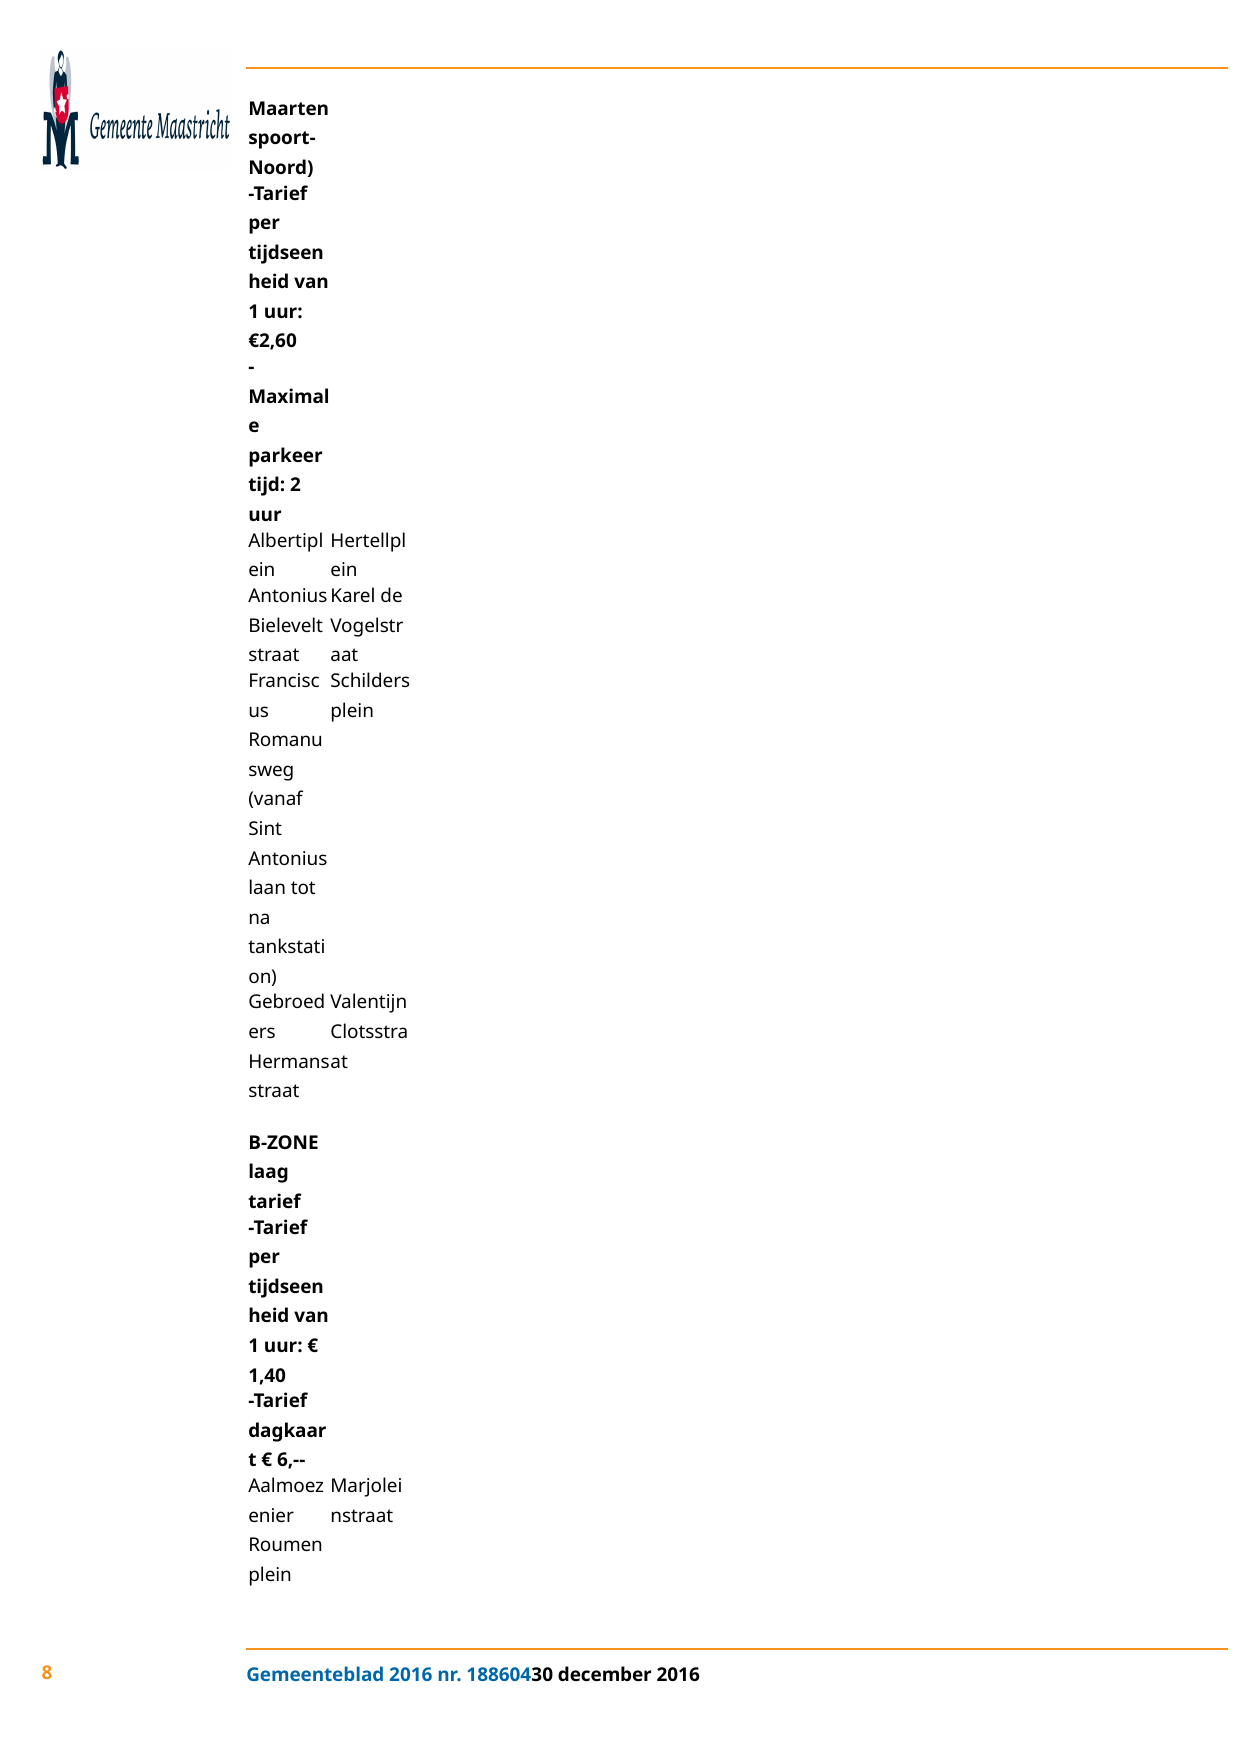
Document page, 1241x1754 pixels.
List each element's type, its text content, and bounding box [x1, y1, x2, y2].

table_cell Albertiplein [248, 527, 330, 582]
table_cell Schildersplein [330, 667, 412, 989]
table_cell Franciscus Romanusweg (vanaf Sint Antoniuslaan tot na tankstation) [248, 667, 330, 989]
table_cell Antonius Bieleveltstraat [248, 582, 330, 667]
table_cell -Tarief dagkaart € 6,-- [248, 1388, 330, 1472]
table_cell Aalmoezenier Roumenplein [248, 1473, 330, 1587]
table_cell Marjoleinstraat [330, 1473, 412, 1587]
table_cell Maartenspoort-Noord) [248, 95, 330, 180]
picture [41, 47, 231, 172]
table_cell Valentijn Clotsstraat [330, 989, 412, 1103]
table_cell -Tarief per tijdseenheid van 1 uur: €2,60 [248, 180, 330, 353]
table_cell -Maximale parkeertijd: 2 uur [248, 353, 330, 527]
table_cell Karel de Vogelstraat [330, 582, 412, 667]
table_cell -Tarief per tijdseenheid van 1 uur: € 1,40 [248, 1214, 330, 1387]
table_cell Hertellplein [330, 527, 412, 582]
table_cell [248, 1103, 330, 1129]
table_cell Gebroeders Hermansstraat [248, 989, 330, 1103]
table_cell B-ZONE laag tarief [248, 1129, 330, 1214]
